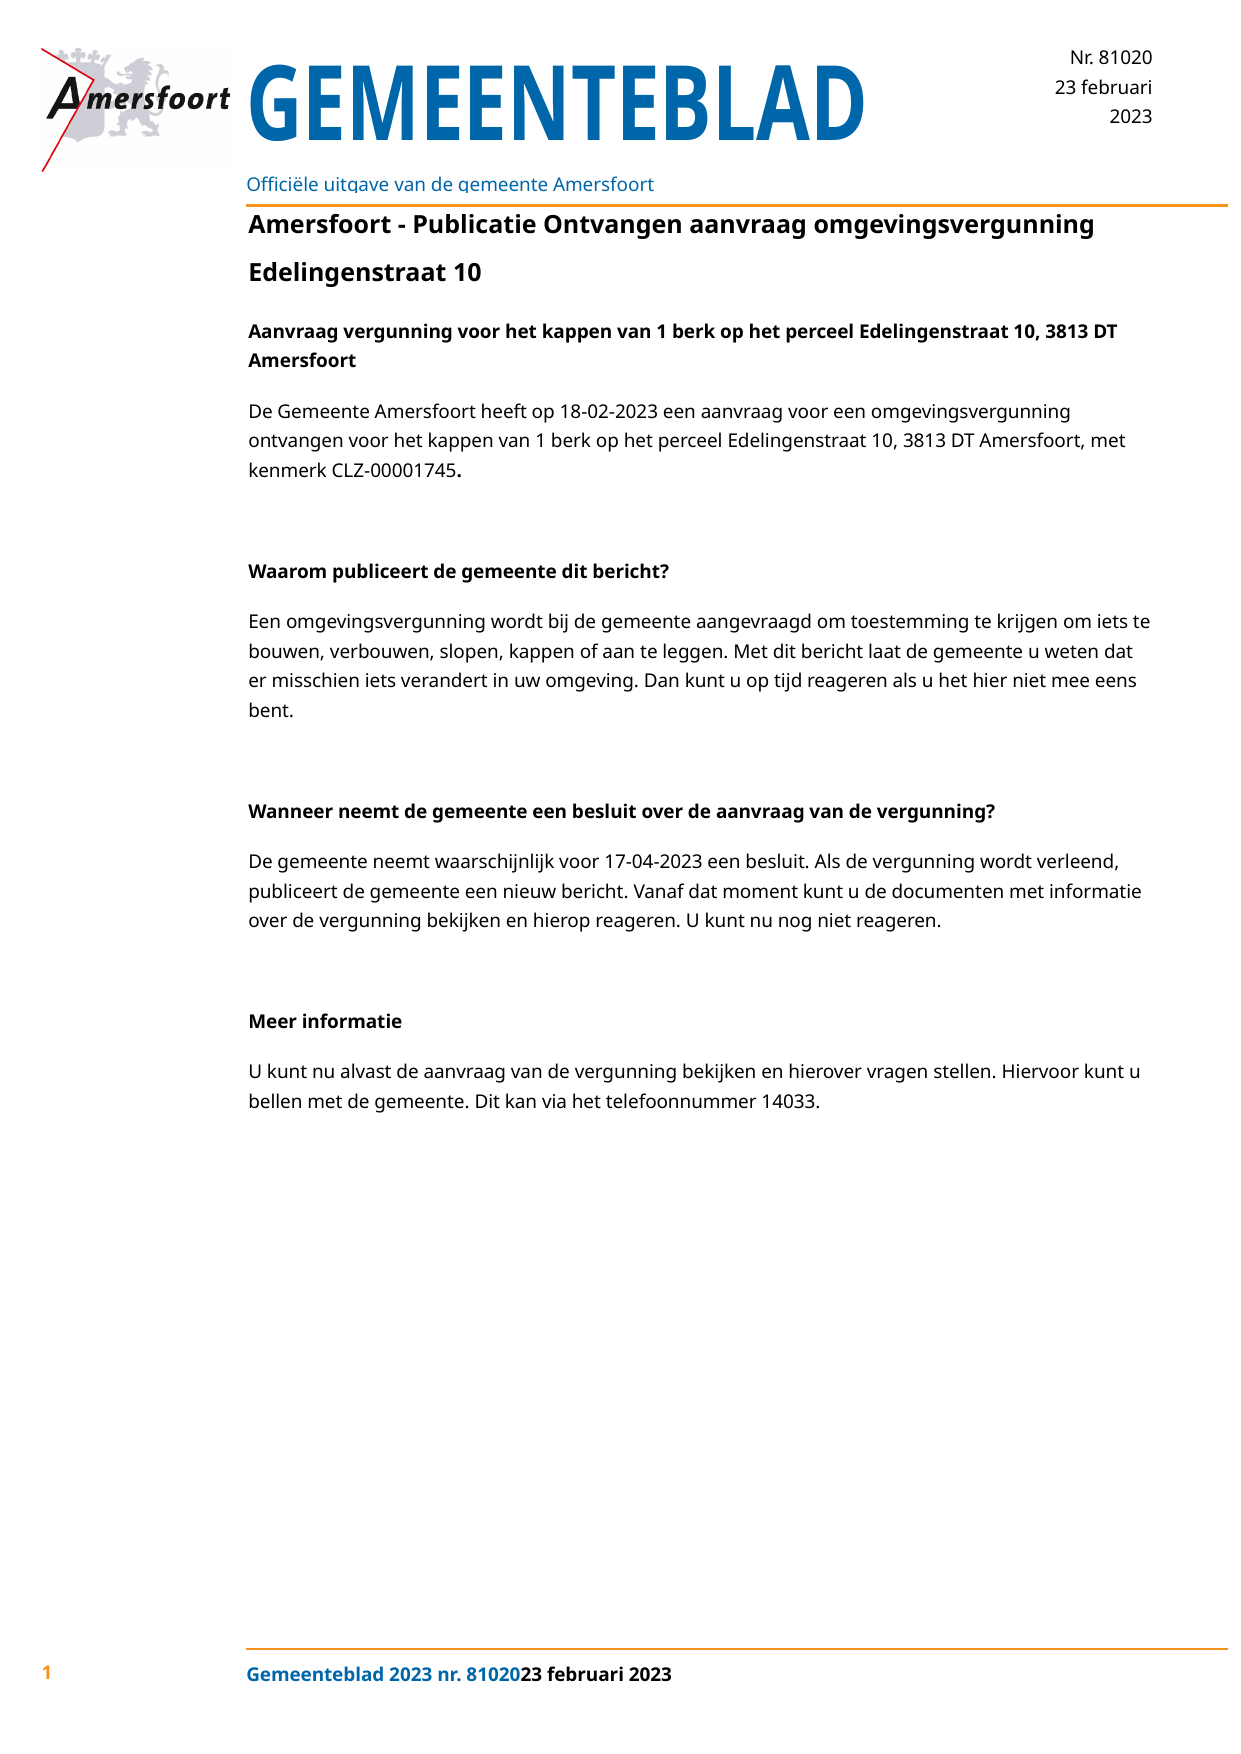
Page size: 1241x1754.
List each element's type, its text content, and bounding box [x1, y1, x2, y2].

text U kunt nu alvast de aanvraag van de vergunning bekijken en hierover vragen stellen. Hiervoor kunt u bellen met de gemeente. Dit kan via het telefoonnummer 14033. [248, 1059, 1152, 1114]
text Waarom publiceert de gemeente dit bericht? [248, 558, 1152, 584]
picture [41, 47, 231, 172]
text De gemeente neemt waarschijnlijk voor 17-04-2023 een besluit. Als de vergunning wordt verleend, publiceert de gemeente een nieuw bericht. Vanaf dat moment kunt u de documenten met informatie over de vergunning bekijken en hierop reageren. U kunt nu nog niet reageren. [248, 848, 1152, 933]
text Aanvraag vergunning voor het kappen van 1 berk op het perceel Edelingenstraat 10, 3813 DT Amersfoort [248, 318, 1152, 373]
text Amersfoort - Publicatie Ontvangen aanvraag omgevingsvergunning Edelingenstraat 10 [248, 207, 1152, 288]
text De Gemeente Amersfoort heeft op 18-02-2023 een aanvraag voor een omgevingsvergunning ontvangen voor het kappen van 1 berk op het perceel Edelingenstraat 10, 3813 DT Amersfoort, met kenmerk CLZ-00001745. [248, 398, 1152, 483]
text Meer informatie [248, 1008, 1152, 1034]
text Wanneer neemt de gemeente een besluit over de aanvraag van de vergunning? [248, 798, 1152, 824]
text Een omgevingsvergunning wordt bij de gemeente aangevraagd om toestemming te krijgen om iets te bouwen, verbouwen, slopen, kappen of aan te leggen. Met dit bericht laat de gemeente u weten dat er misschien iets verandert in uw omgeving. Dan kunt u op tijd reageren als u het hier niet mee eens bent. [248, 608, 1152, 723]
